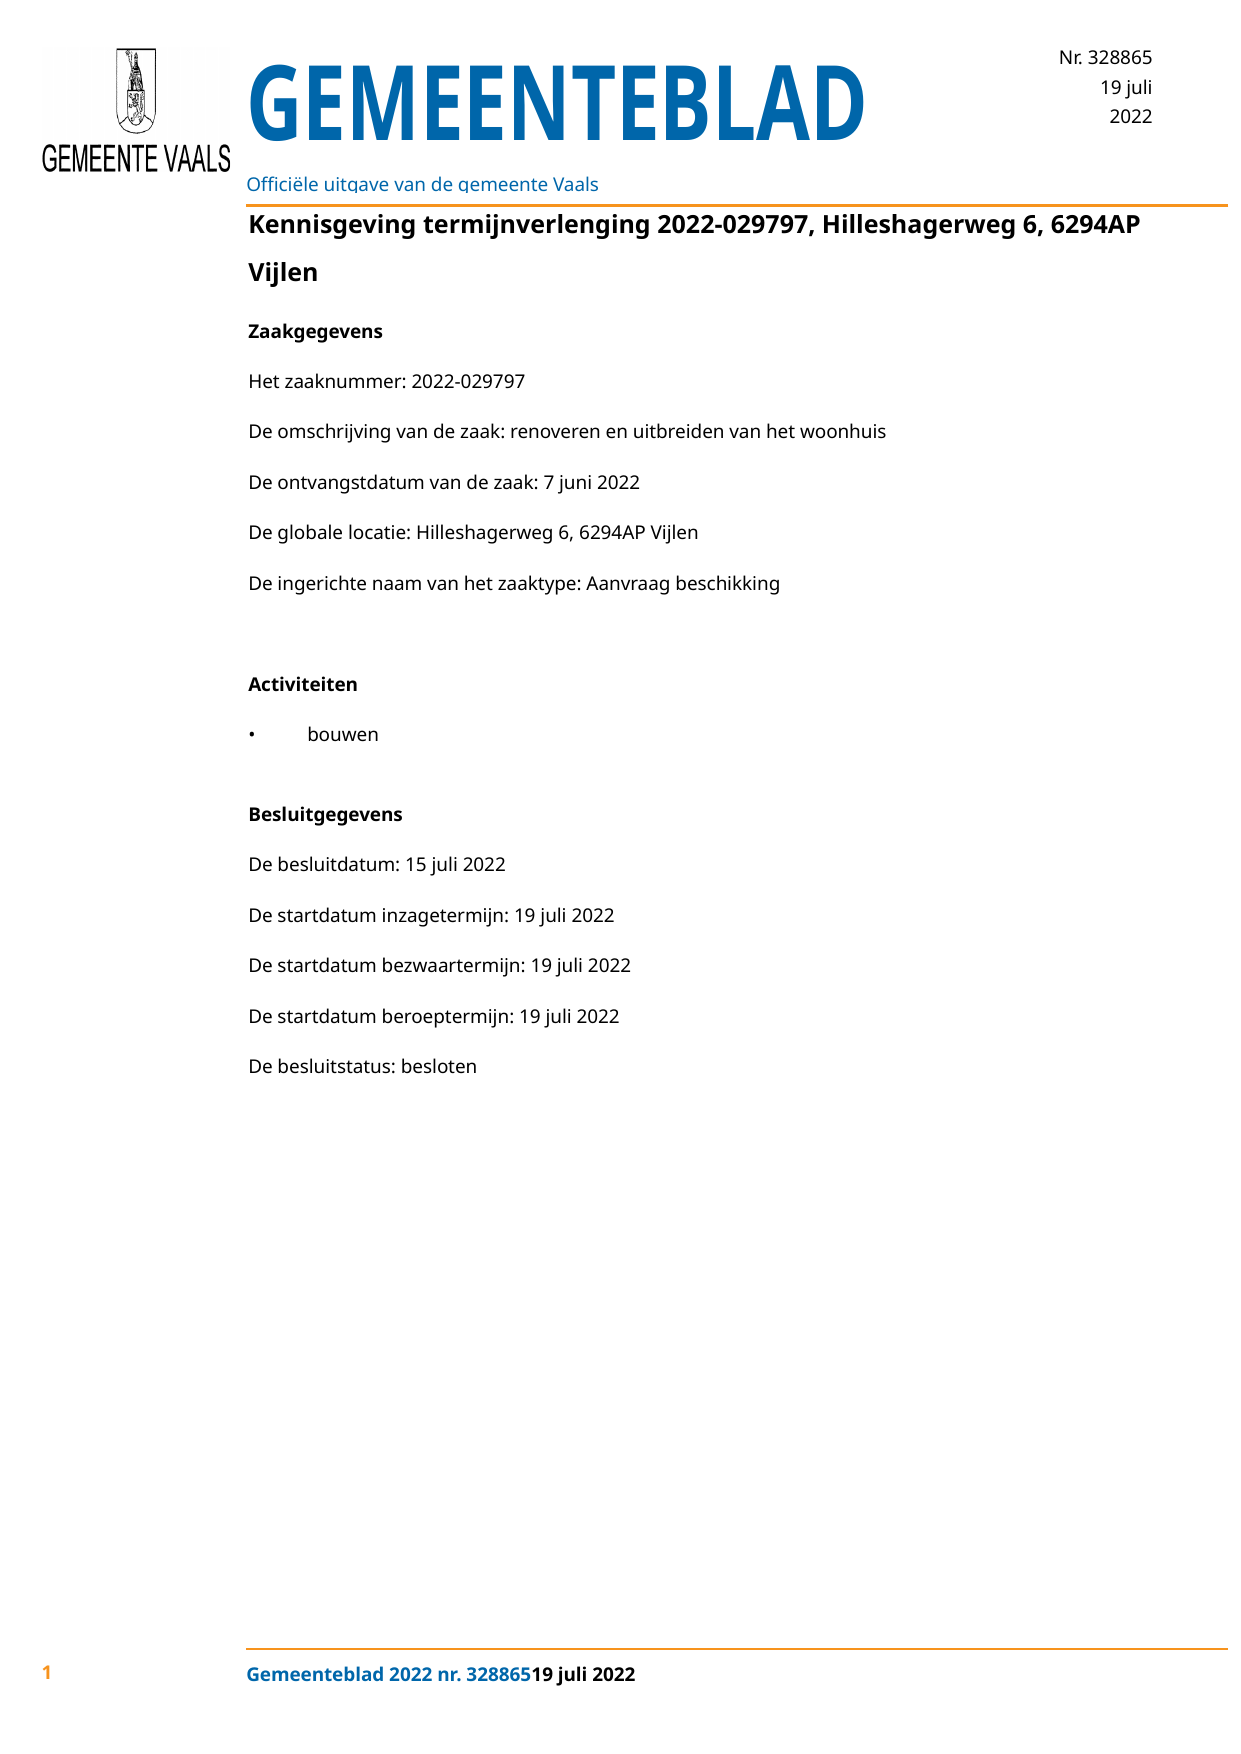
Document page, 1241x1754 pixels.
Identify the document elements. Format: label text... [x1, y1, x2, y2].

text De ontvangstdatum van de zaak: 7 juni 2022 [248, 469, 1152, 495]
text Kennisgeving termijnverlenging 2022-029797, Hilleshagerweg 6, 6294AP Vijlen [248, 207, 1152, 288]
text De startdatum inzagetermijn: 19 juli 2022 [248, 902, 1152, 928]
text Activiteiten [248, 671, 1152, 697]
text De besluitstatus: besloten [248, 1053, 1152, 1079]
text De omschrijving van de zaak: renoveren en uitbreiden van het woonhuis [248, 419, 1152, 444]
text De ingerichte naam van het zaaktype: Aanvraag beschikking [248, 570, 1152, 596]
text Zaakgegevens [248, 318, 1152, 344]
text Besluitgegevens [248, 801, 1152, 827]
text De besluitdatum: 15 juli 2022 [248, 852, 1152, 877]
text De startdatum beroeptermijn: 19 juli 2022 [248, 1003, 1152, 1029]
text De startdatum bezwaartermijn: 19 juli 2022 [248, 952, 1152, 978]
picture [41, 47, 231, 172]
list bouwen [248, 721, 1152, 747]
text Het zaaknummer: 2022-029797 [248, 368, 1152, 394]
text De globale locatie: Hilleshagerweg 6, 6294AP Vijlen [248, 519, 1152, 545]
